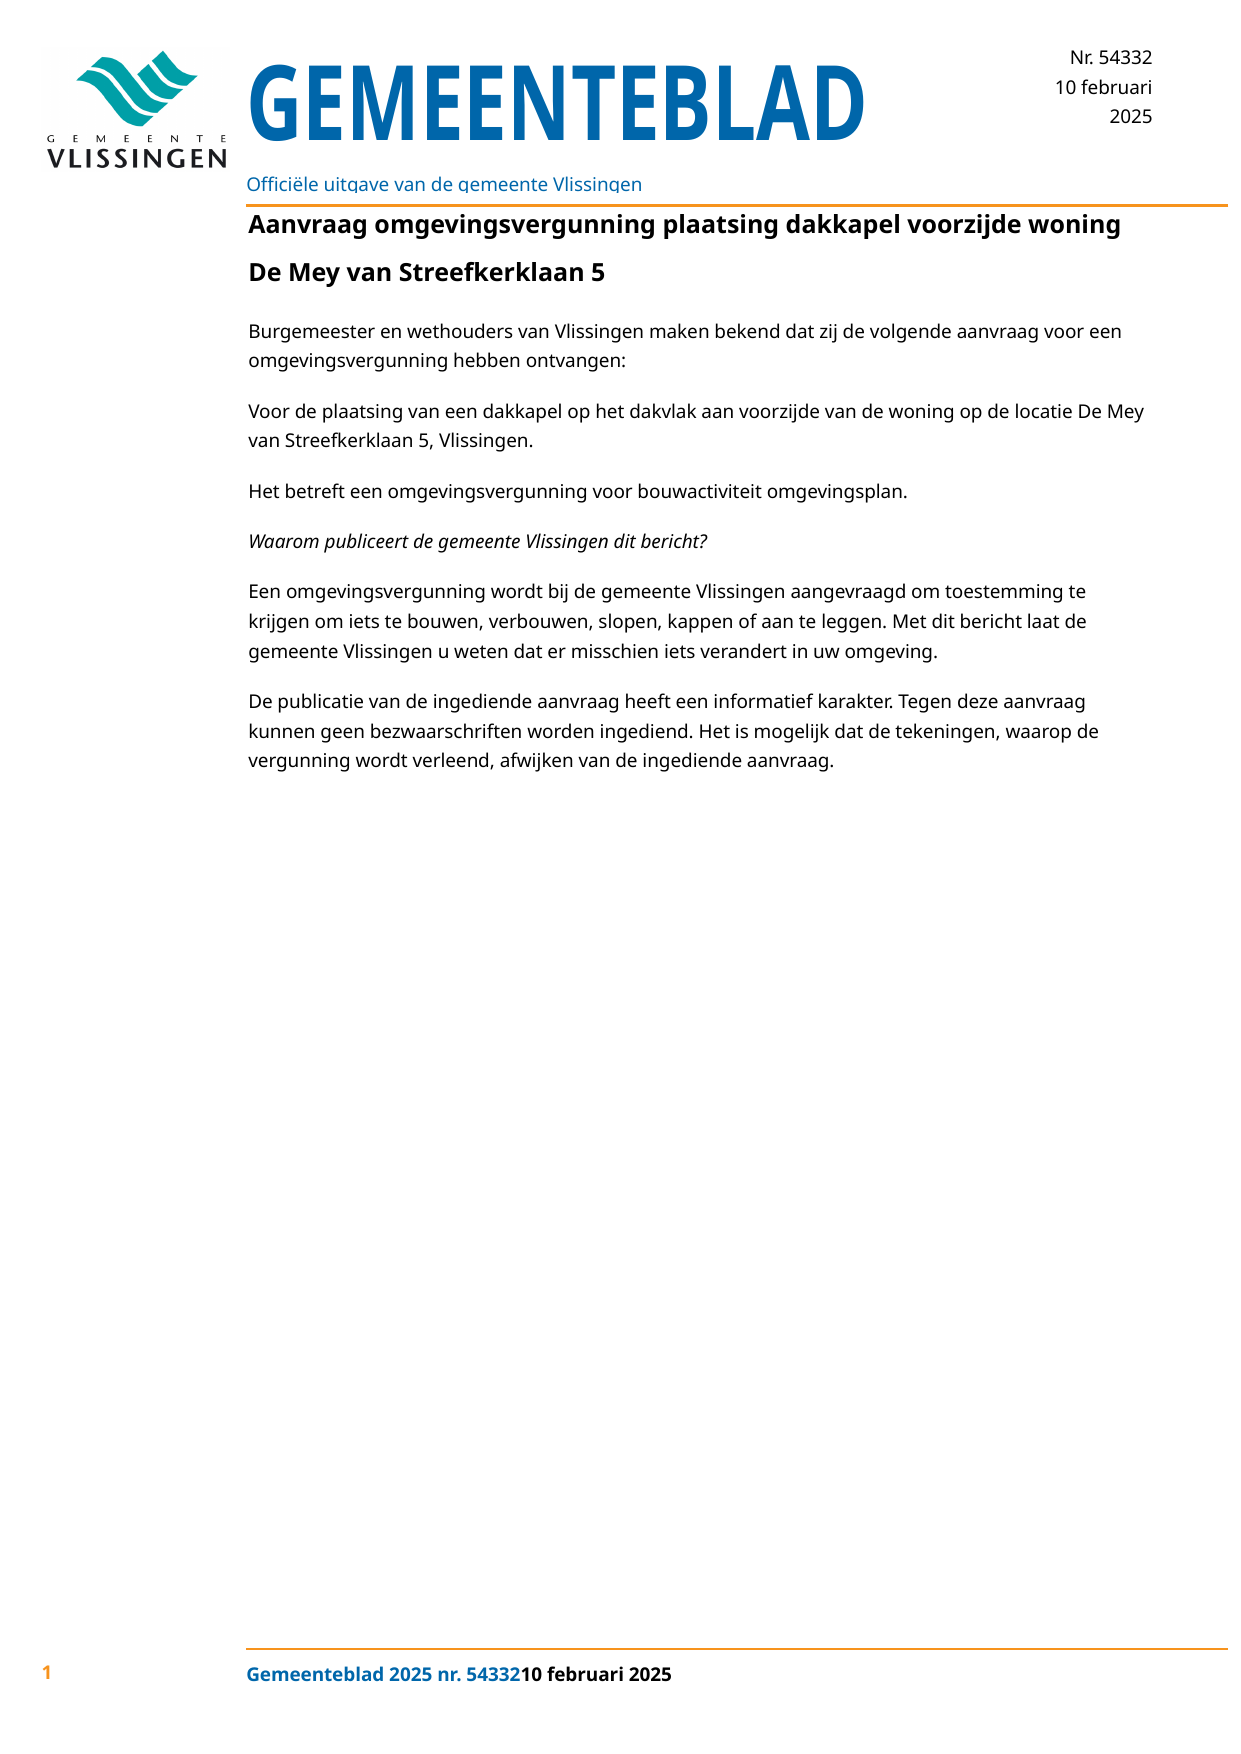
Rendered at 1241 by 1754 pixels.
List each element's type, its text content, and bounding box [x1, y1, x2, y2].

picture [41, 47, 231, 172]
text Voor de plaatsing van een dakkapel op het dakvlak aan voorzijde van de woning op de locatie De Mey van Streefkerklaan 5, Vlissingen. [248, 398, 1152, 453]
text De publicatie van de ingediende aanvraag heeft een informatief karakter. Tegen deze aanvraag kunnen geen bezwaarschriften worden ingediend. Het is mogelijk dat de tekeningen, waarop de vergunning wordt verleend, afwijken van de ingediende aanvraag. [248, 688, 1152, 773]
text Een omgevingsvergunning wordt bij de gemeente Vlissingen aangevraagd om toestemming te krijgen om iets te bouwen, verbouwen, slopen, kappen of aan te leggen. Met dit bericht laat de gemeente Vlissingen u weten dat er misschien iets verandert in uw omgeving. [248, 579, 1152, 664]
text Burgemeester en wethouders van Vlissingen maken bekend dat zij de volgende aanvraag voor een omgevingsvergunning hebben ontvangen: [248, 318, 1152, 373]
text Het betreft een omgevingsvergunning voor bouwactiviteit omgevingsplan. [248, 478, 1152, 504]
text Waarom publiceert de gemeente Vlissingen dit bericht? [248, 528, 1152, 554]
text Aanvraag omgevingsvergunning plaatsing dakkapel voorzijde woning De Mey van Streefkerklaan 5 [248, 207, 1152, 288]
